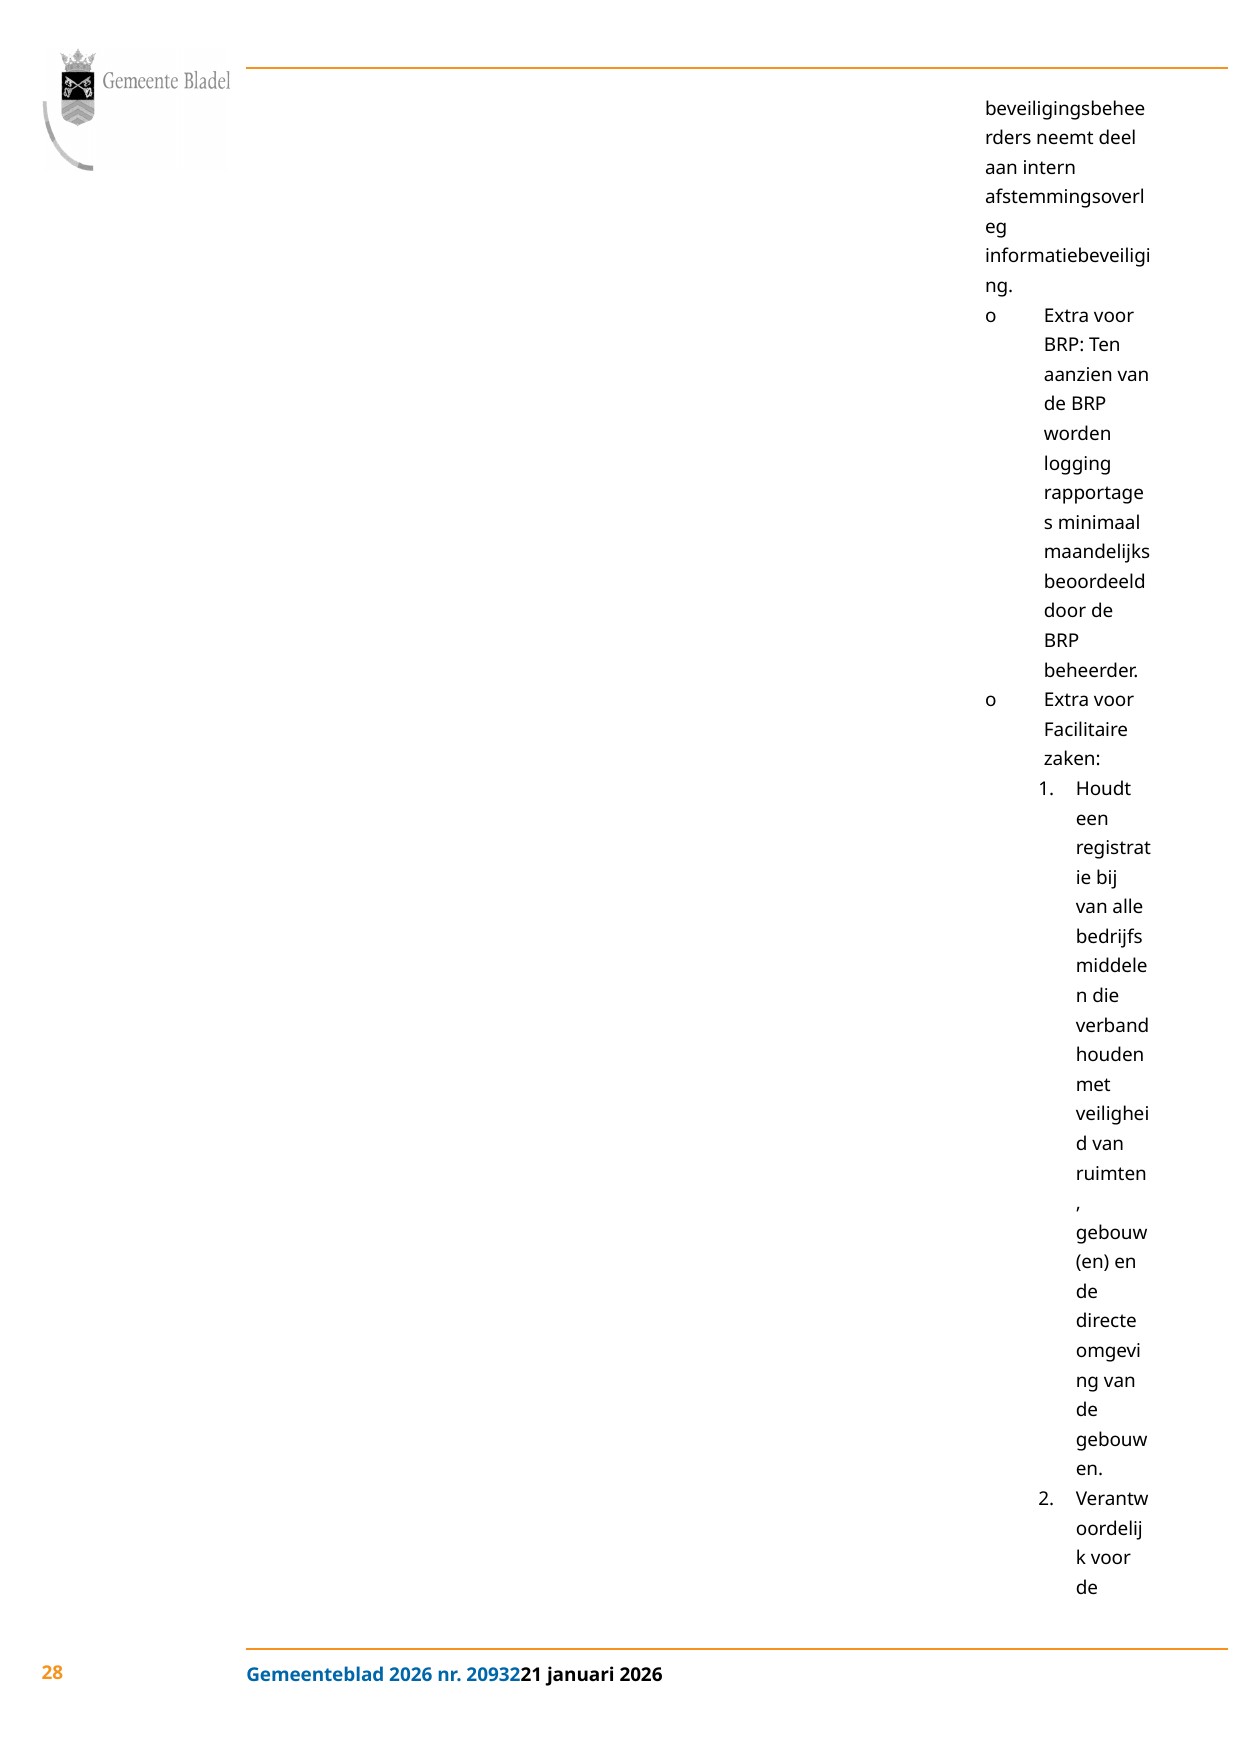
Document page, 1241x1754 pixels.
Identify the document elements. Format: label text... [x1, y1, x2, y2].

table_cell beveiligingsbeheerders neemt deel aan intern afstemmingsoverleg informatiebeveiliging. Extra voor BRP: Ten aanzien van de BRP worden logging rapportages minimaal maandelijks beoordeeld door de BRP beheerder. Extra voor Facilitaire zaken: Houdt een registratie bij van alle bedrijfsmiddelen die verband houden met veiligheid van ruimten, gebouw(en) en de directe omgeving van de gebouwen. Verantwoordelijk voor de [926, 95, 1152, 1600]
picture [41, 47, 231, 172]
table_cell [700, 95, 926, 1600]
table_cell [474, 95, 700, 1600]
table_cell [248, 95, 474, 1600]
